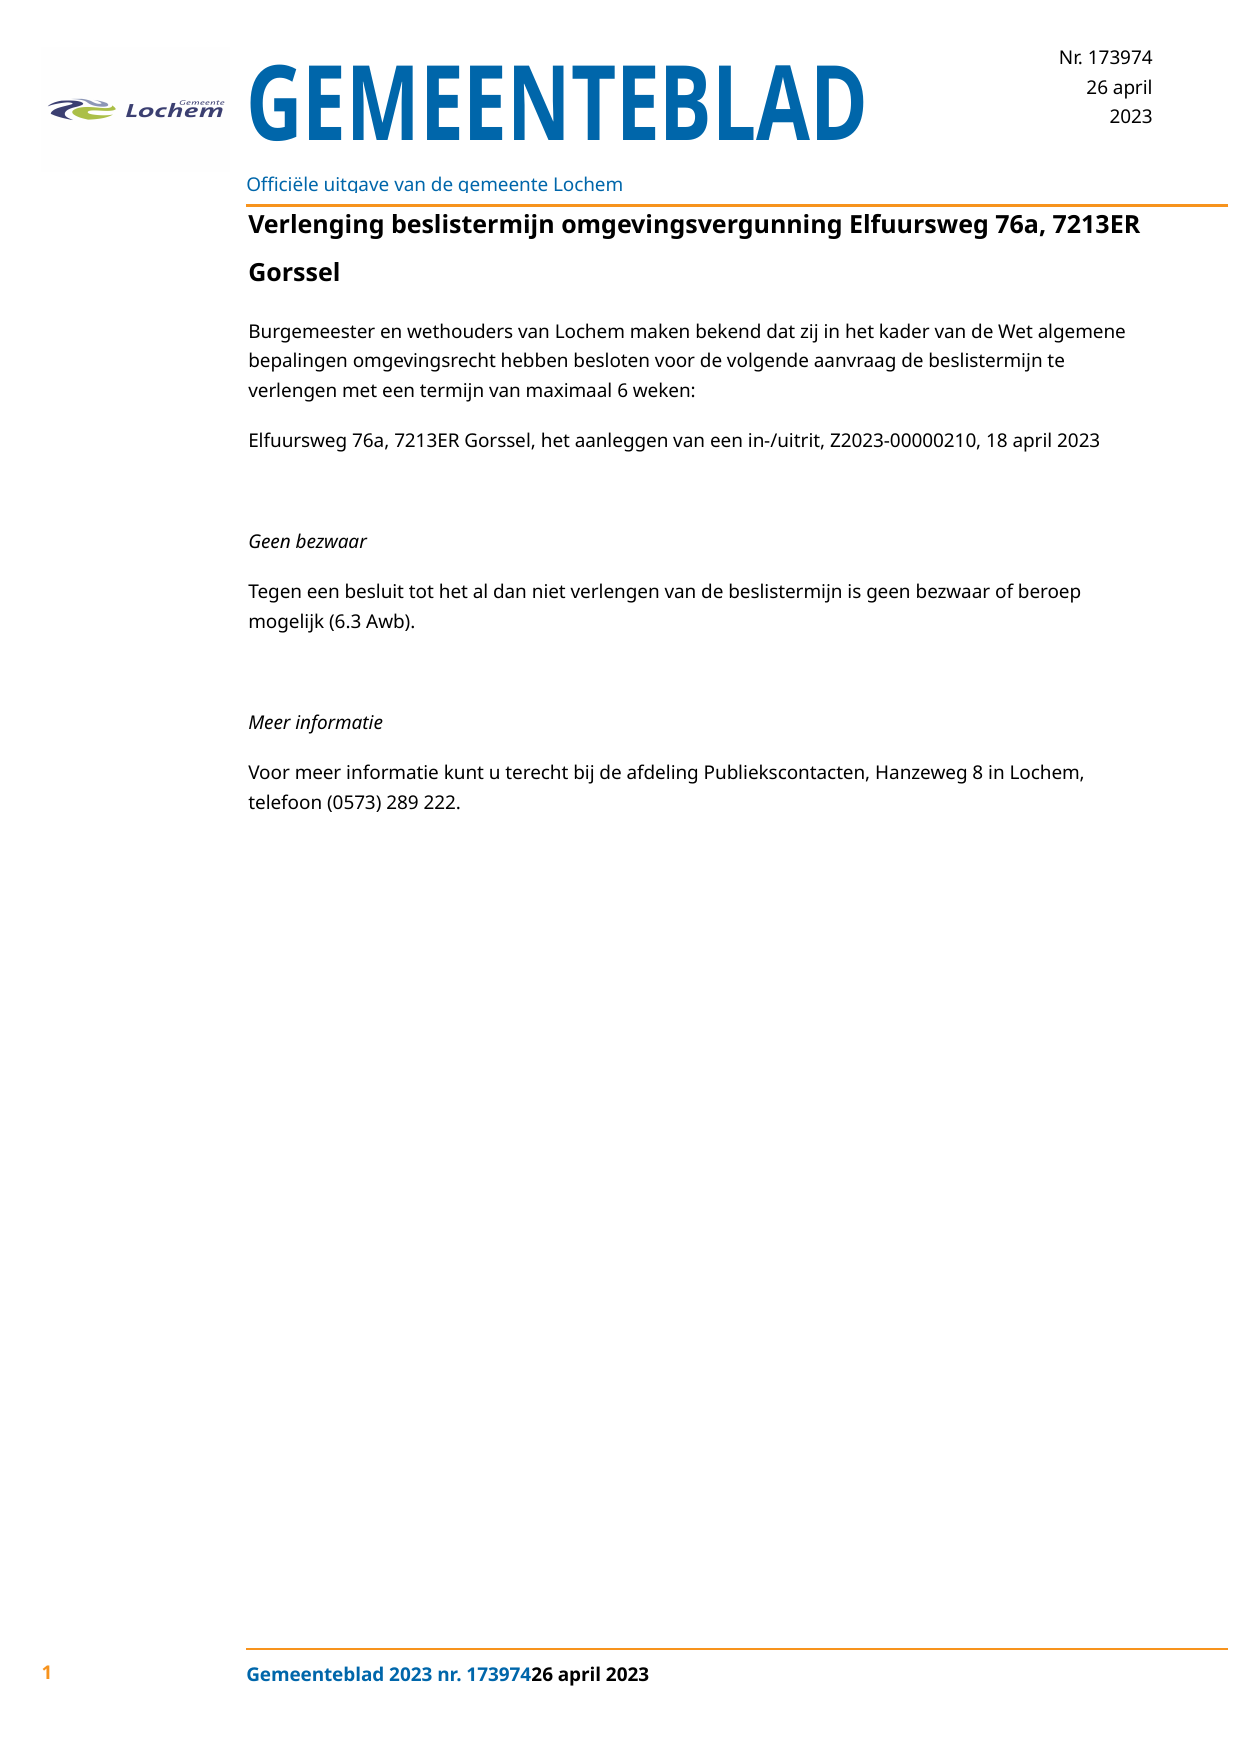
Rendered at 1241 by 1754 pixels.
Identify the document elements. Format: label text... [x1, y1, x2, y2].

text Tegen een besluit tot het al dan niet verlengen van de beslistermijn is geen bezwaar of beroep mogelijk (6.3 Awb). [248, 579, 1152, 634]
text Verlenging beslistermijn omgevingsvergunning Elfuursweg 76a, 7213ER Gorssel [248, 207, 1152, 288]
text Voor meer informatie kunt u terecht bij de afdeling Publiekscontacten, Hanzeweg 8 in Lochem, telefoon (0573) 289 222. [248, 759, 1152, 815]
picture [41, 47, 231, 172]
text Elfuursweg 76a, 7213ER Gorssel, het aanleggen van een in-/uitrit, Z2023-00000210, 18 april 2023 [248, 427, 1152, 453]
text Burgemeester en wethouders van Lochem maken bekend dat zij in het kader van de Wet algemene bepalingen omgevingsrecht hebben besloten voor de volgende aanvraag de beslistermijn te verlengen met een termijn van maximaal 6 weken: [248, 318, 1152, 403]
text Geen bezwaar [248, 528, 1152, 554]
text Meer informatie [248, 709, 1152, 735]
